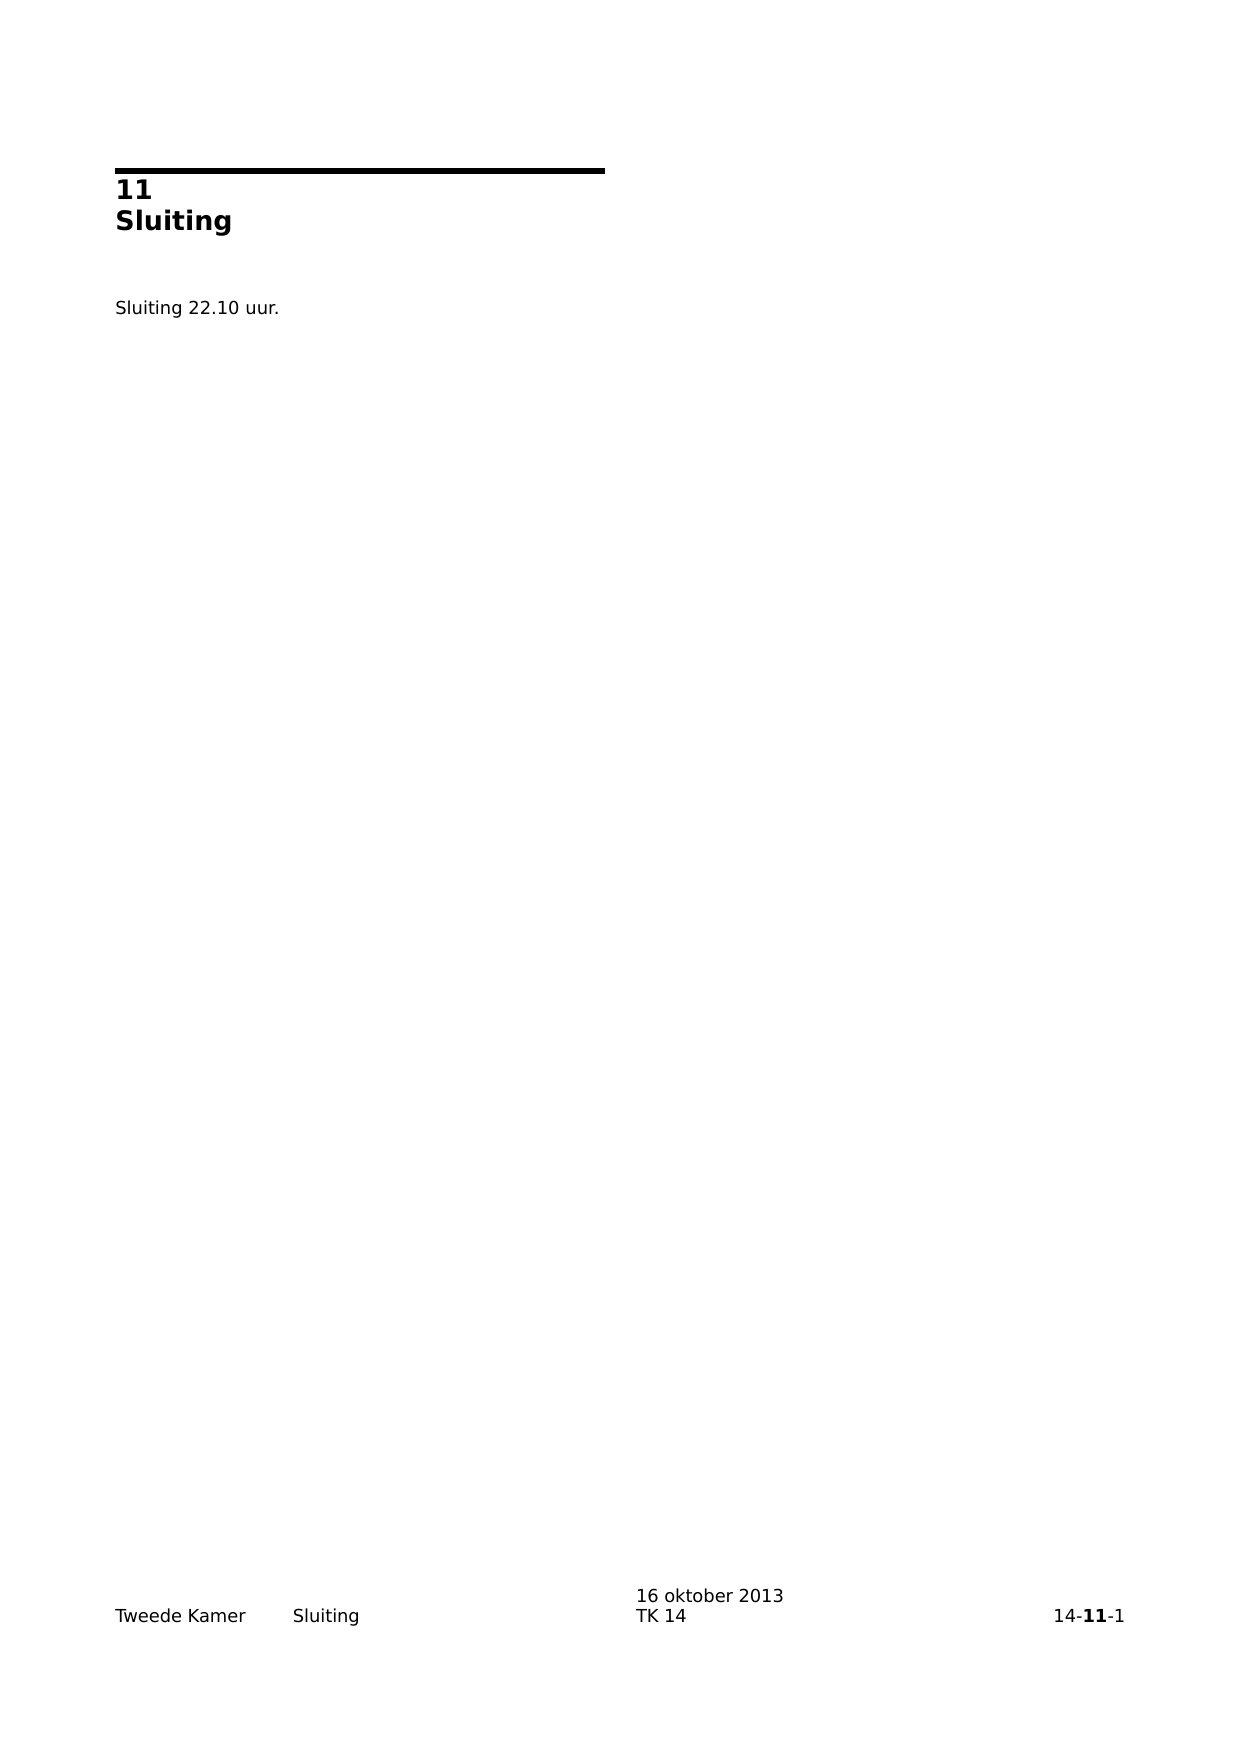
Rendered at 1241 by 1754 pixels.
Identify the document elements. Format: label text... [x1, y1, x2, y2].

title 11 Sluiting [115, 174, 605, 237]
text Sluiting 22.10 uur. [115, 298, 605, 318]
